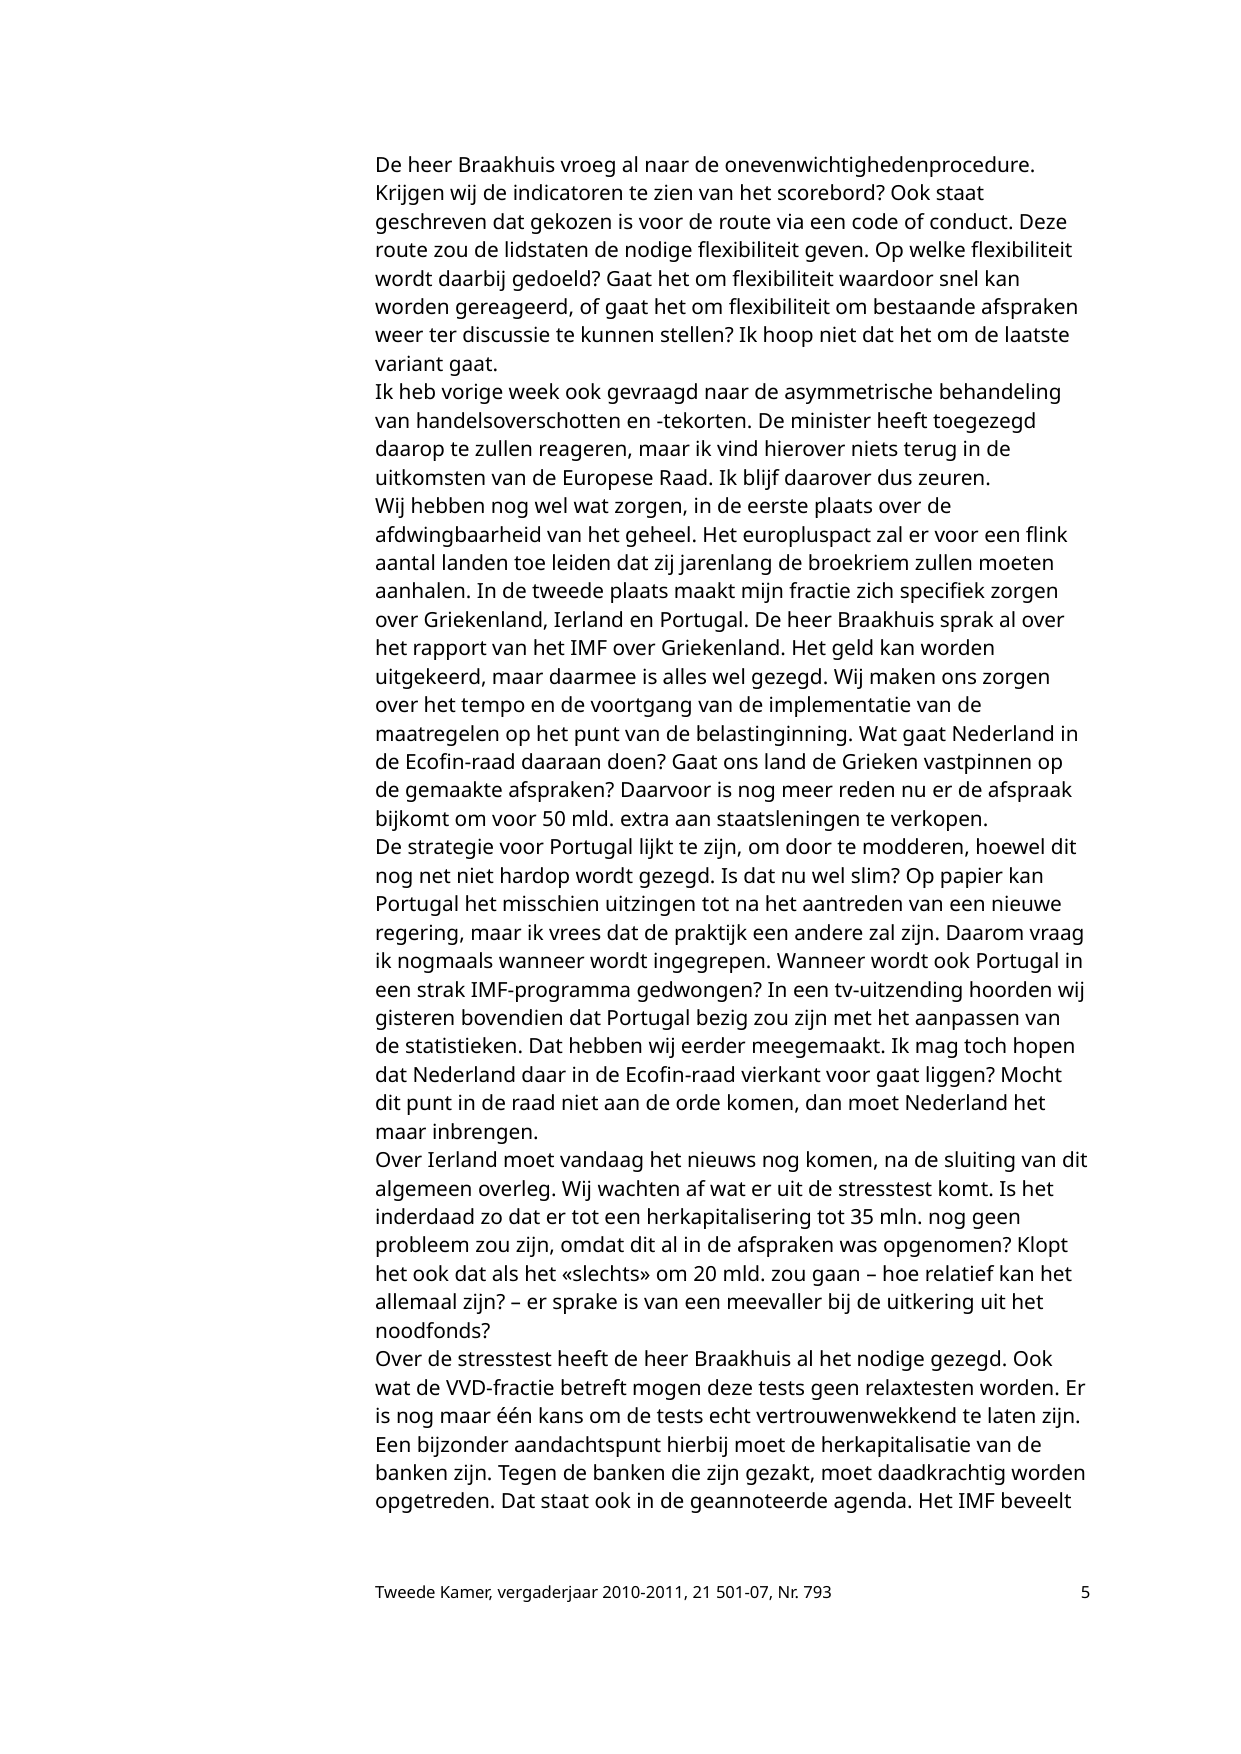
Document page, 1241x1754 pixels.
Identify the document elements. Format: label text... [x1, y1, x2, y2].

text Over Ierland moet vandaag het nieuws nog komen, na de sluiting van dit algemeen overleg. Wij wachten af wat er uit de stresstest komt. Is het inderdaad zo dat er tot een herkapitalisering tot 35 mln. nog geen probleem zou zijn, omdat dit al in de afspraken was opgenomen? Klopt het ook dat als het «slechts» om 20 mld. zou gaan – hoe relatief kan het allemaal zijn? – er sprake is van een meevaller bij de uitkering uit het noodfonds? [375, 1145, 1090, 1344]
text Wij hebben nog wel wat zorgen, in de eerste plaats over de afdwingbaarheid van het geheel. Het europluspact zal er voor een flink aantal landen toe leiden dat zij jarenlang de broekriem zullen moeten aanhalen. In de tweede plaats maakt mijn fractie zich specifiek zorgen over Griekenland, Ierland en Portugal. De heer Braakhuis sprak al over het rapport van het IMF over Griekenland. Het geld kan worden uitgekeerd, maar daarmee is alles wel gezegd. Wij maken ons zorgen over het tempo en de voortgang van de implementatie van de maatregelen op het punt van de belastinginning. Wat gaat Nederland in de Ecofin-raad daaraan doen? Gaat ons land de Grieken vastpinnen op de gemaakte afspraken? Daarvoor is nog meer reden nu er de afspraak bijkomt om voor 50 mld. extra aan staatsleningen te verkopen. [375, 491, 1090, 832]
text De heer Braakhuis vroeg al naar de onevenwichtighedenprocedure. Krijgen wij de indicatoren te zien van het scorebord? Ook staat geschreven dat gekozen is voor de route via een code of conduct. Deze route zou de lidstaten de nodige flexibiliteit geven. Op welke flexibiliteit wordt daarbij gedoeld? Gaat het om flexibiliteit waardoor snel kan worden gereageerd, of gaat het om flexibiliteit om bestaande afspraken weer ter discussie te kunnen stellen? Ik hoop niet dat het om de laatste variant gaat. [375, 150, 1090, 377]
text Ik heb vorige week ook gevraagd naar de asymmetrische behandeling van handelsoverschotten en -tekorten. De minister heeft toegezegd daarop te zullen reageren, maar ik vind hierover niets terug in de uitkomsten van de Europese Raad. Ik blijf daarover dus zeuren. [375, 377, 1090, 491]
text De strategie voor Portugal lijkt te zijn, om door te modderen, hoewel dit nog net niet hardop wordt gezegd. Is dat nu wel slim? Op papier kan Portugal het misschien uitzingen tot na het aantreden van een nieuwe regering, maar ik vrees dat de praktijk een andere zal zijn. Daarom vraag ik nogmaals wanneer wordt ingegrepen. Wanneer wordt ook Portugal in een strak IMF-programma gedwongen? In een tv-uitzending hoorden wij gisteren bovendien dat Portugal bezig zou zijn met het aanpassen van de statistieken. Dat hebben wij eerder meegemaakt. Ik mag toch hopen dat Nederland daar in de Ecofin-raad vierkant voor gaat liggen? Mocht dit punt in de raad niet aan de orde komen, dan moet Nederland het maar inbrengen. [375, 832, 1090, 1145]
text Over de stresstest heeft de heer Braakhuis al het nodige gezegd. Ook wat de VVD-fractie betreft mogen deze tests geen relaxtesten worden. Er is nog maar één kans om de tests echt vertrouwenwekkend te laten zijn. Een bijzonder aandachtspunt hierbij moet de herkapitalisatie van de banken zijn. Tegen de banken die zijn gezakt, moet daadkrachtig worden opgetreden. Dat staat ook in de geannoteerde agenda. Het IMF beveelt [375, 1344, 1090, 1515]
